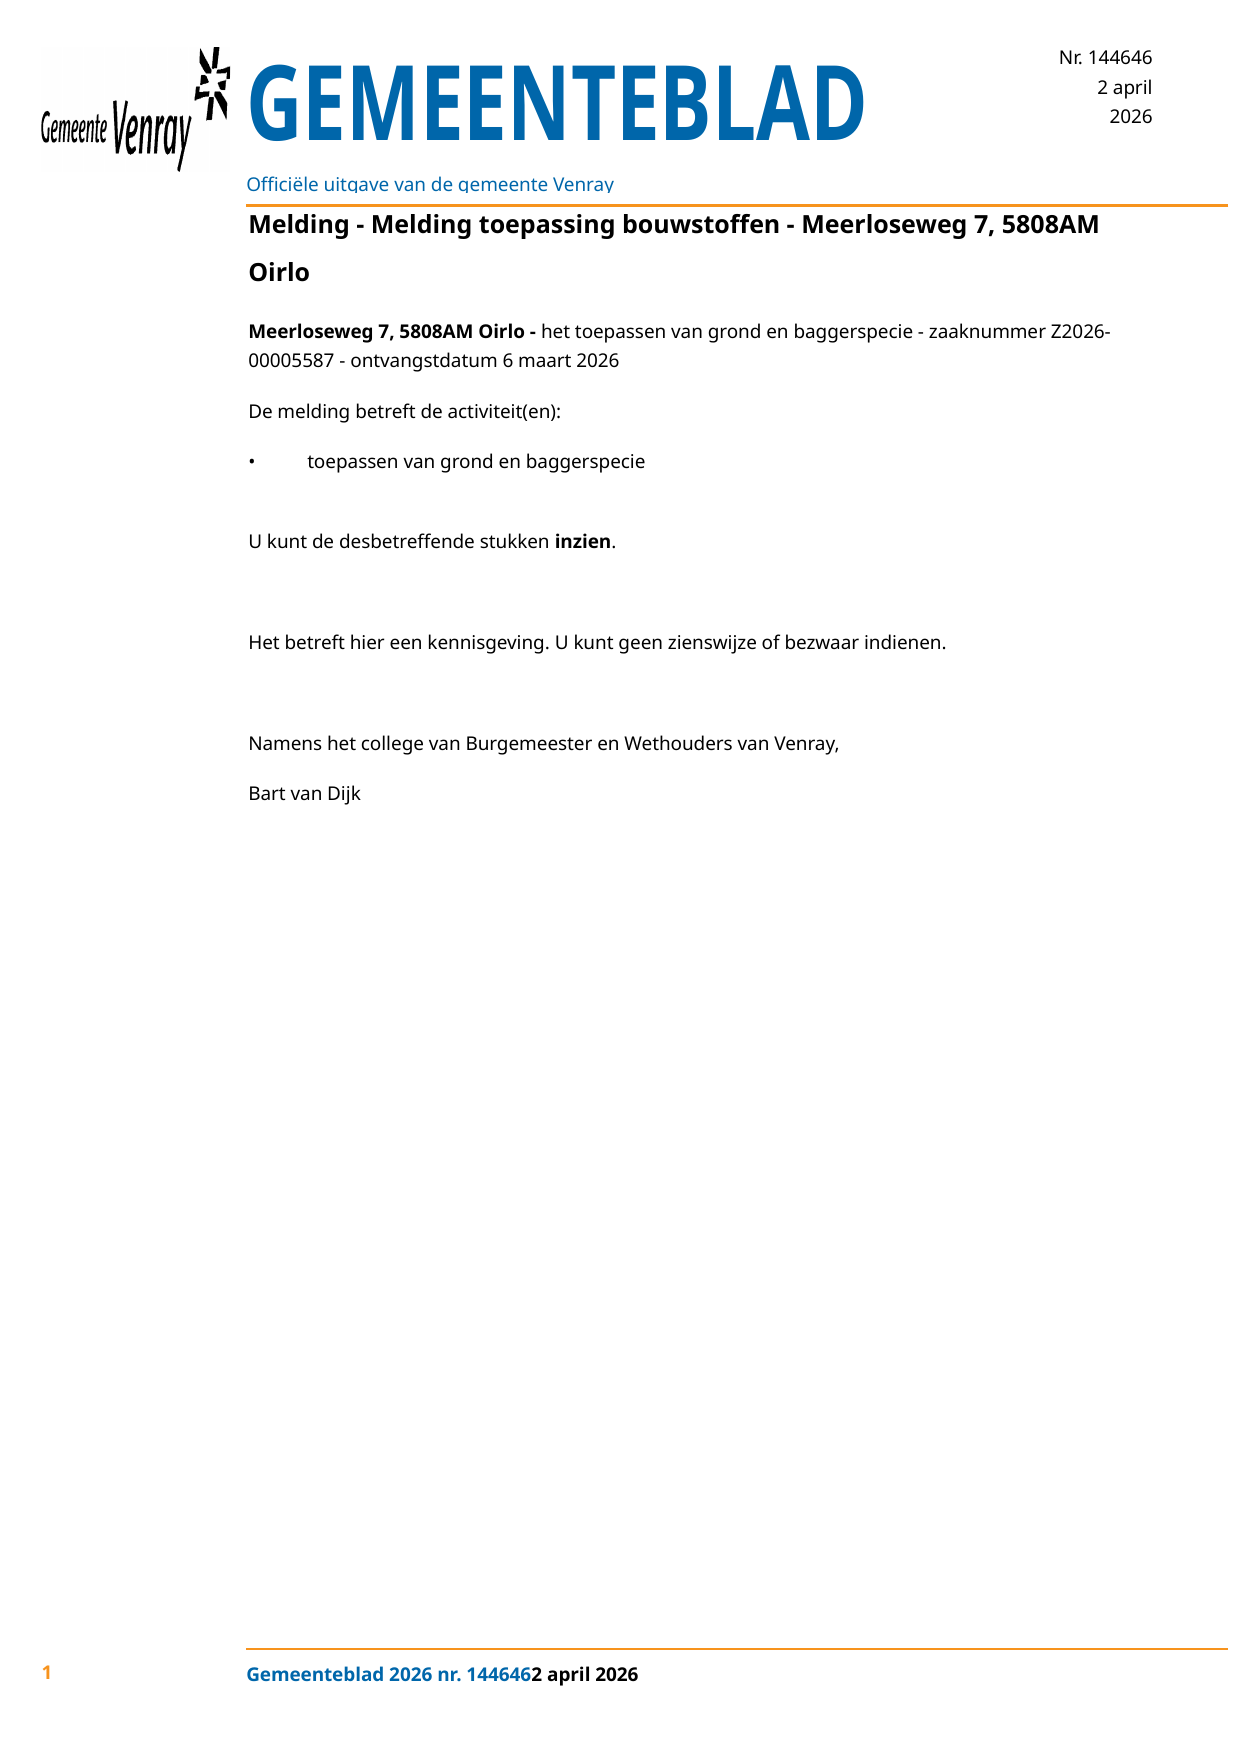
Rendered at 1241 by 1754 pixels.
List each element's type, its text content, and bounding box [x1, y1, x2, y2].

list toepassen van grond en baggerspecie [248, 448, 1152, 474]
text Namens het college van Burgemeester en Wethouders van Venray, [248, 730, 1152, 756]
text Bart van Dijk [248, 780, 1152, 806]
text De melding betreft de activiteit(en): [248, 398, 1152, 424]
text Meerloseweg 7, 5808AM Oirlo - het toepassen van grond en baggerspecie - zaaknummer Z2026-00005587 - ontvangstdatum 6 maart 2026 [248, 318, 1152, 373]
text U kunt de desbetreffende stukken inzien. [248, 528, 1152, 554]
text Melding - Melding toepassing bouwstoffen - Meerloseweg 7, 5808AM Oirlo [248, 207, 1152, 288]
picture [41, 47, 231, 172]
text Het betreft hier een kennisgeving. U kunt geen zienswijze of bezwaar indienen. [248, 629, 1152, 655]
